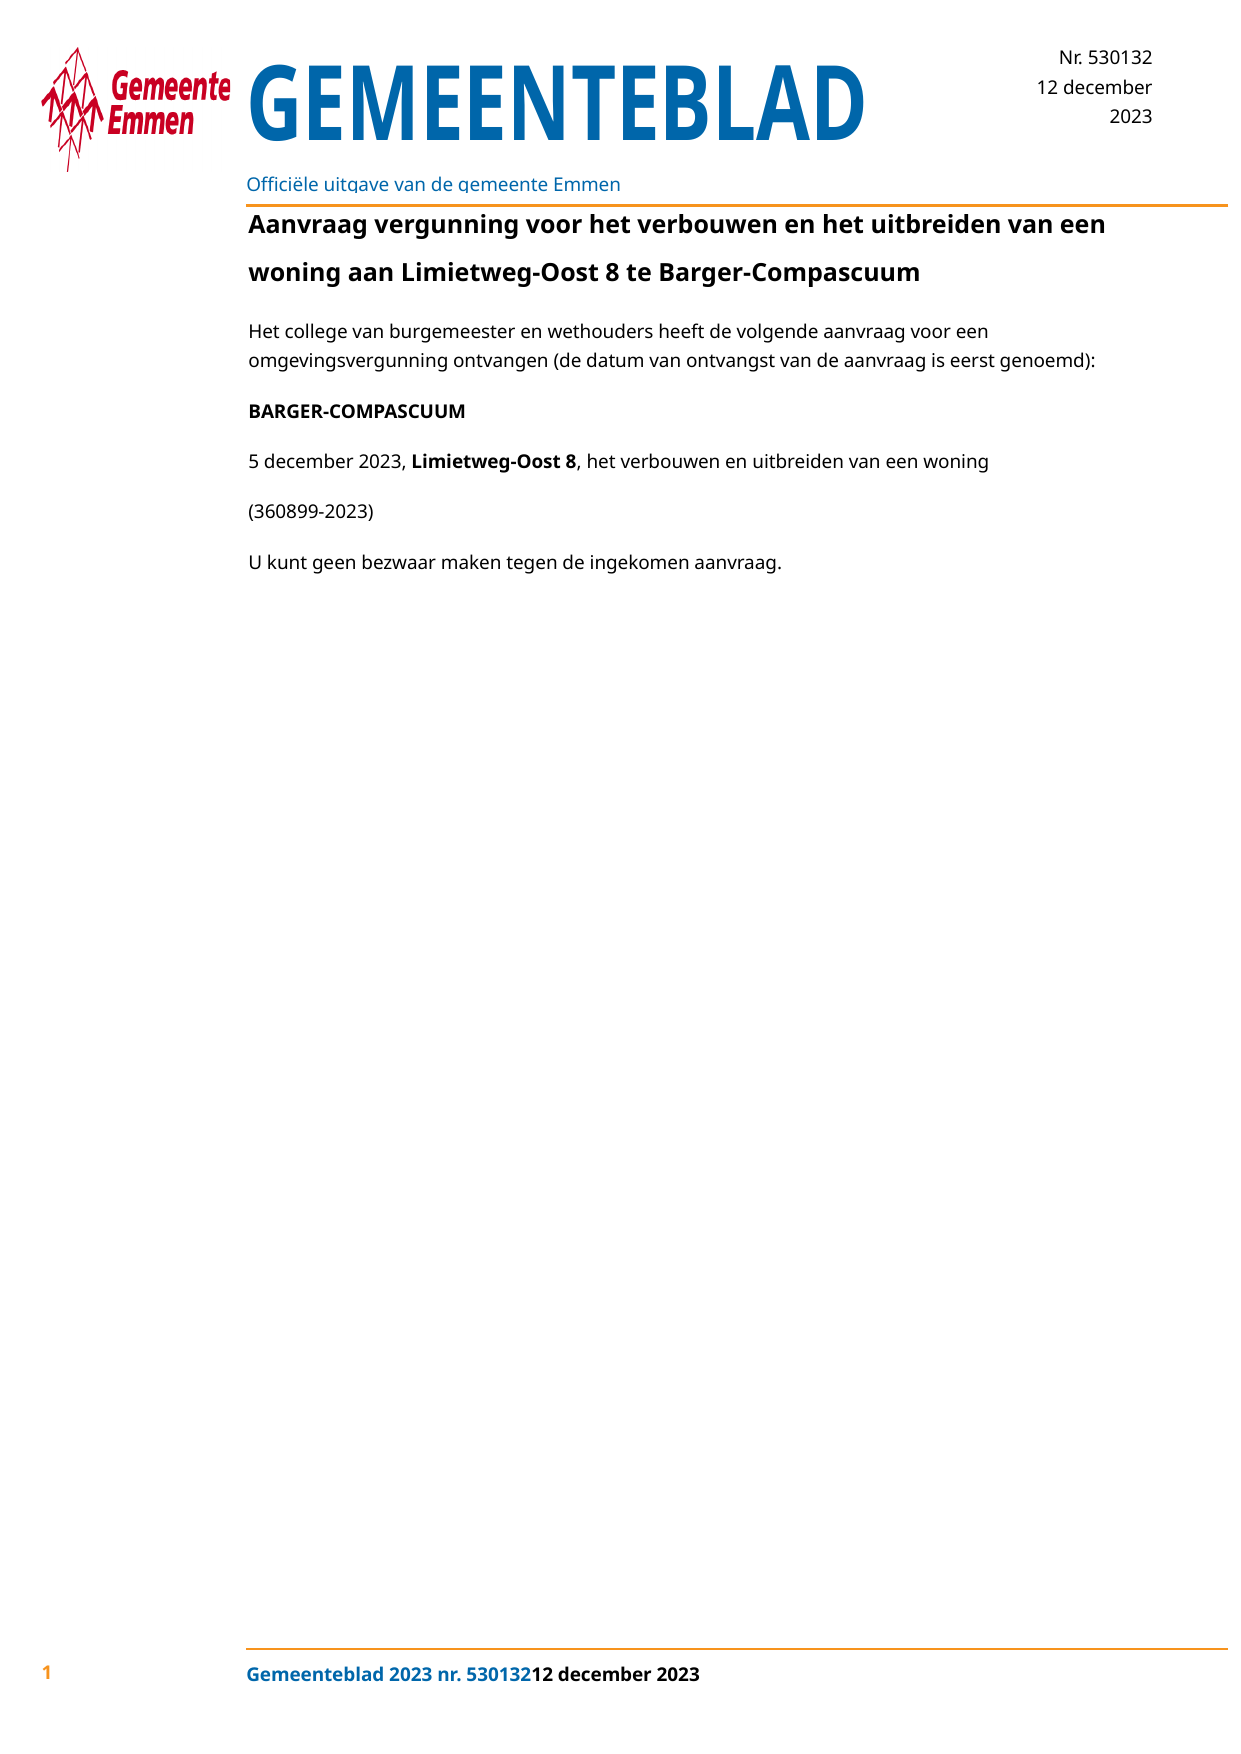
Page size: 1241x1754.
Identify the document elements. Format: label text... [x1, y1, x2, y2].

text Het college van burgemeester en wethouders heeft de volgende aanvraag voor een omgevingsvergunning ontvangen (de datum van ontvangst van de aanvraag is eerst genoemd): [248, 318, 1152, 373]
text Aanvraag vergunning voor het verbouwen en het uitbreiden van een woning aan Limietweg-Oost 8 te Barger-Compascuum [248, 207, 1152, 288]
text BARGER-COMPASCUUM [248, 398, 1152, 424]
text (360899-2023) [248, 499, 1152, 524]
text U kunt geen bezwaar maken tegen de ingekomen aanvraag. [248, 549, 1152, 575]
text 5 december 2023, Limietweg-Oost 8, het verbouwen en uitbreiden van een woning [248, 448, 1152, 474]
picture [41, 47, 231, 172]
